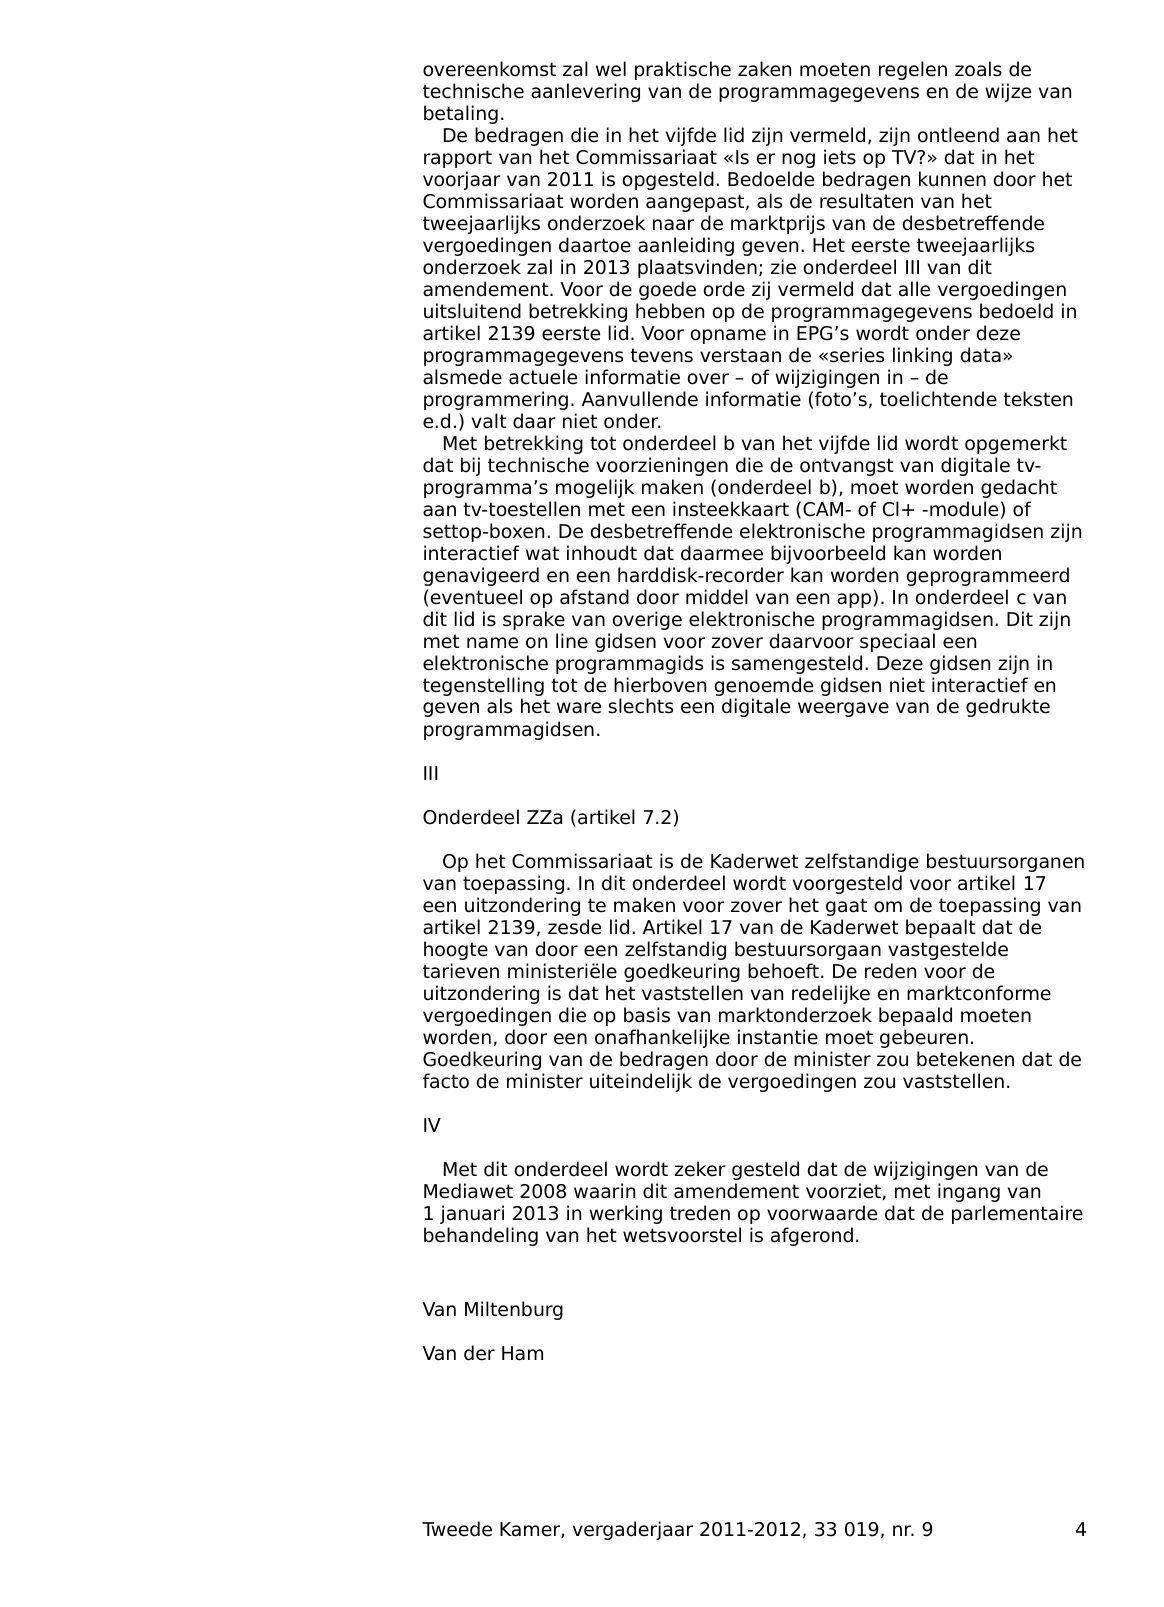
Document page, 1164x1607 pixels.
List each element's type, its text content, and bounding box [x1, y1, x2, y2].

text Met dit onderdeel wordt zeker gesteld dat de wijzigingen van de Mediawet 2008 waarin dit amendement voorziet, met ingang van 1 januari 2013 in werking treden op voorwaarde dat de parlementaire behandeling van het wetsvoorstel is afgerond. [422, 1159, 1087, 1247]
subtitle III [422, 763, 1087, 784]
subtitle Onderdeel ZZa (artikel 7.2) [422, 807, 1087, 829]
text Van Miltenburg Van der Ham [422, 1277, 1087, 1365]
text Met betrekking tot onderdeel b van het vijfde lid wordt opgemerkt dat bij technische voorzieningen die de ontvangst van digitale tv-programma’s mogelijk maken (onderdeel b), moet worden gedacht aan tv-toestellen met een insteekkaart (CAM- of Cl+ -module) of settop-boxen. De desbetreffende elektronische programmagidsen zijn interactief wat inhoudt dat daarmee bijvoorbeeld kan worden genavigeerd en een harddisk-recorder kan worden geprogrammeerd (eventueel op afstand door middel van een app). In onderdeel c van dit lid is sprake van overige elektronische programmagidsen. Dit zijn met name on line gidsen voor zover daarvoor speciaal een elektronische programmagids is samengesteld. Deze gidsen zijn in tegenstelling tot de hierboven genoemde gidsen niet interactief en geven als het ware slechts een digitale weergave van de gedrukte programmagidsen. [422, 433, 1087, 740]
text De bedragen die in het vijfde lid zijn vermeld, zijn ontleend aan het rapport van het Commissariaat «Is er nog iets op TV?» dat in het voorjaar van 2011 is opgesteld. Bedoelde bedragen kunnen door het Commissariaat worden aangepast, als de resultaten van het tweejaarlijks onderzoek naar de marktprijs van de desbetreffende vergoedingen daartoe aanleiding geven. Het eerste tweejaarlijks onderzoek zal in 2013 plaatsvinden; zie onderdeel III van dit amendement. Voor de goede orde zij vermeld dat alle vergoedingen uitsluitend betrekking hebben op de programmagegevens bedoeld in artikel 2139 eerste lid. Voor opname in EPG’s wordt onder deze programmagegevens tevens verstaan de «series linking data» alsmede actuele informatie over – of wijzigingen in – de programmering. Aanvullende informatie (foto’s, toelichtende teksten e.d.) valt daar niet onder. [422, 125, 1087, 433]
text Op het Commissariaat is de Kaderwet zelfstandige bestuursorganen van toepassing. In dit onderdeel wordt voorgesteld voor artikel 17 een uitzondering te maken voor zover het gaat om de toepassing van artikel 2139, zesde lid. Artikel 17 van de Kaderwet bepaalt dat de hoogte van door een zelfstandig bestuursorgaan vastgestelde tarieven ministeriële goedkeuring behoeft. De reden voor de uitzondering is dat het vaststellen van redelijke en marktconforme vergoedingen die op basis van marktonderzoek bepaald moeten worden, door een onafhankelijke instantie moet gebeuren. Goedkeuring van de bedragen door de minister zou betekenen dat de facto de minister uiteindelijk de vergoedingen zou vaststellen. [422, 851, 1087, 1093]
subtitle IV [422, 1115, 1087, 1137]
text overeenkomst zal wel praktische zaken moeten regelen zoals de technische aanlevering van de programmagegevens en de wijze van betaling. [422, 59, 1087, 125]
